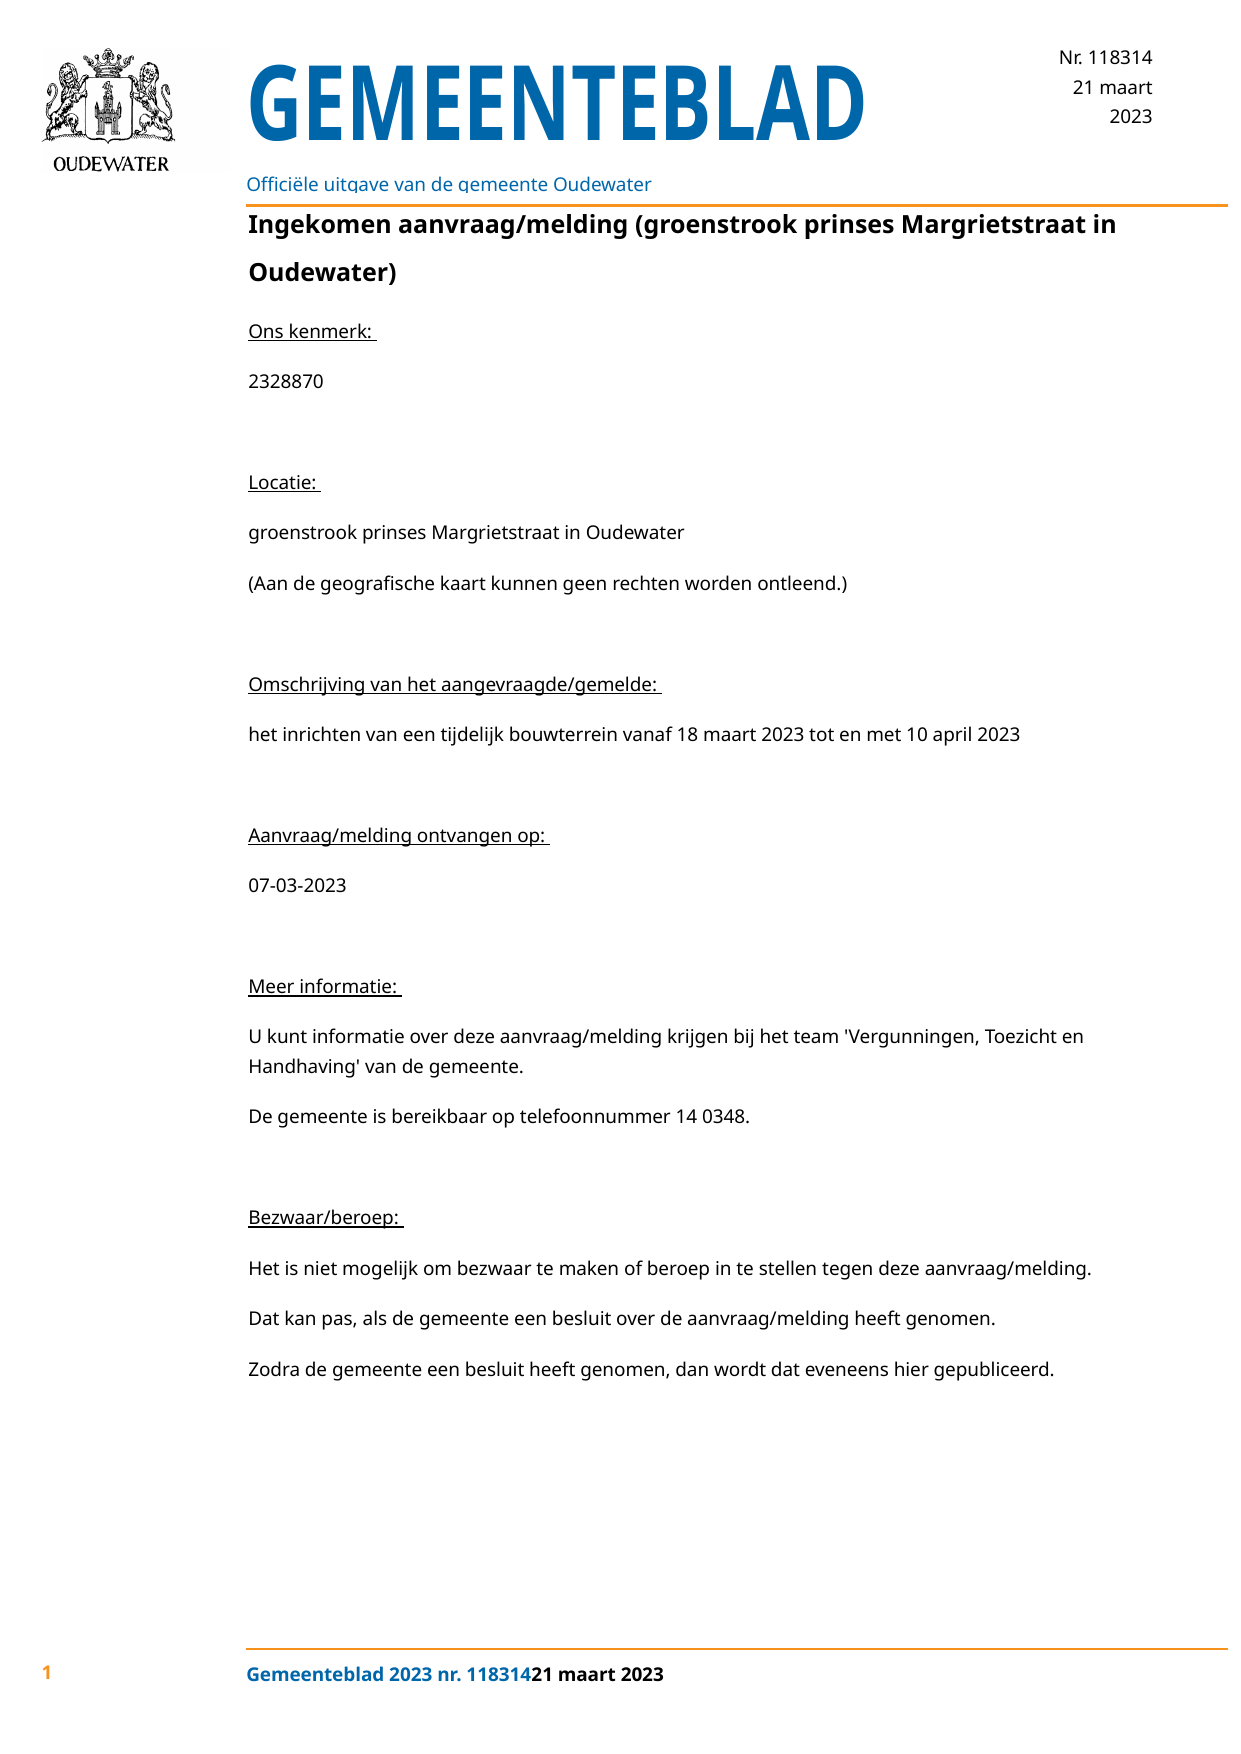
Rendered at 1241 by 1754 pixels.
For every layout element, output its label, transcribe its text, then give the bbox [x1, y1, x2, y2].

text 07-03-2023 [248, 872, 1152, 898]
text Ingekomen aanvraag/melding (groenstrook prinses Margrietstraat in Oudewater) [248, 207, 1152, 288]
text Omschrijving van het aangevraagde/gemelde: [248, 671, 1152, 697]
text 2328870 [248, 368, 1152, 394]
text De gemeente is bereikbaar op telefoonnummer 14 0348. [248, 1104, 1152, 1129]
text Ons kenmerk: [248, 318, 1152, 344]
text het inrichten van een tijdelijk bouwterrein vanaf 18 maart 2023 tot en met 10 april 2023 [248, 721, 1152, 747]
text Het is niet mogelijk om bezwaar te maken of beroep in te stellen tegen deze aanvraag/melding. [248, 1255, 1152, 1281]
text Bezwaar/beroep: [248, 1204, 1152, 1230]
text U kunt informatie over deze aanvraag/melding krijgen bij het team 'Vergunningen, Toezicht en Handhaving' van de gemeente. [248, 1024, 1152, 1079]
text Locatie: [248, 469, 1152, 495]
text groenstrook prinses Margrietstraat in Oudewater [248, 519, 1152, 545]
text (Aan de geografische kaart kunnen geen rechten worden ontleend.) [248, 570, 1152, 596]
text Aanvraag/melding ontvangen op: [248, 822, 1152, 848]
text Zodra de gemeente een besluit heeft genomen, dan wordt dat eveneens hier gepubliceerd. [248, 1356, 1152, 1382]
text Dat kan pas, als de gemeente een besluit over de aanvraag/melding heeft genomen. [248, 1305, 1152, 1331]
text Meer informatie: [248, 973, 1152, 999]
picture [41, 47, 231, 172]
